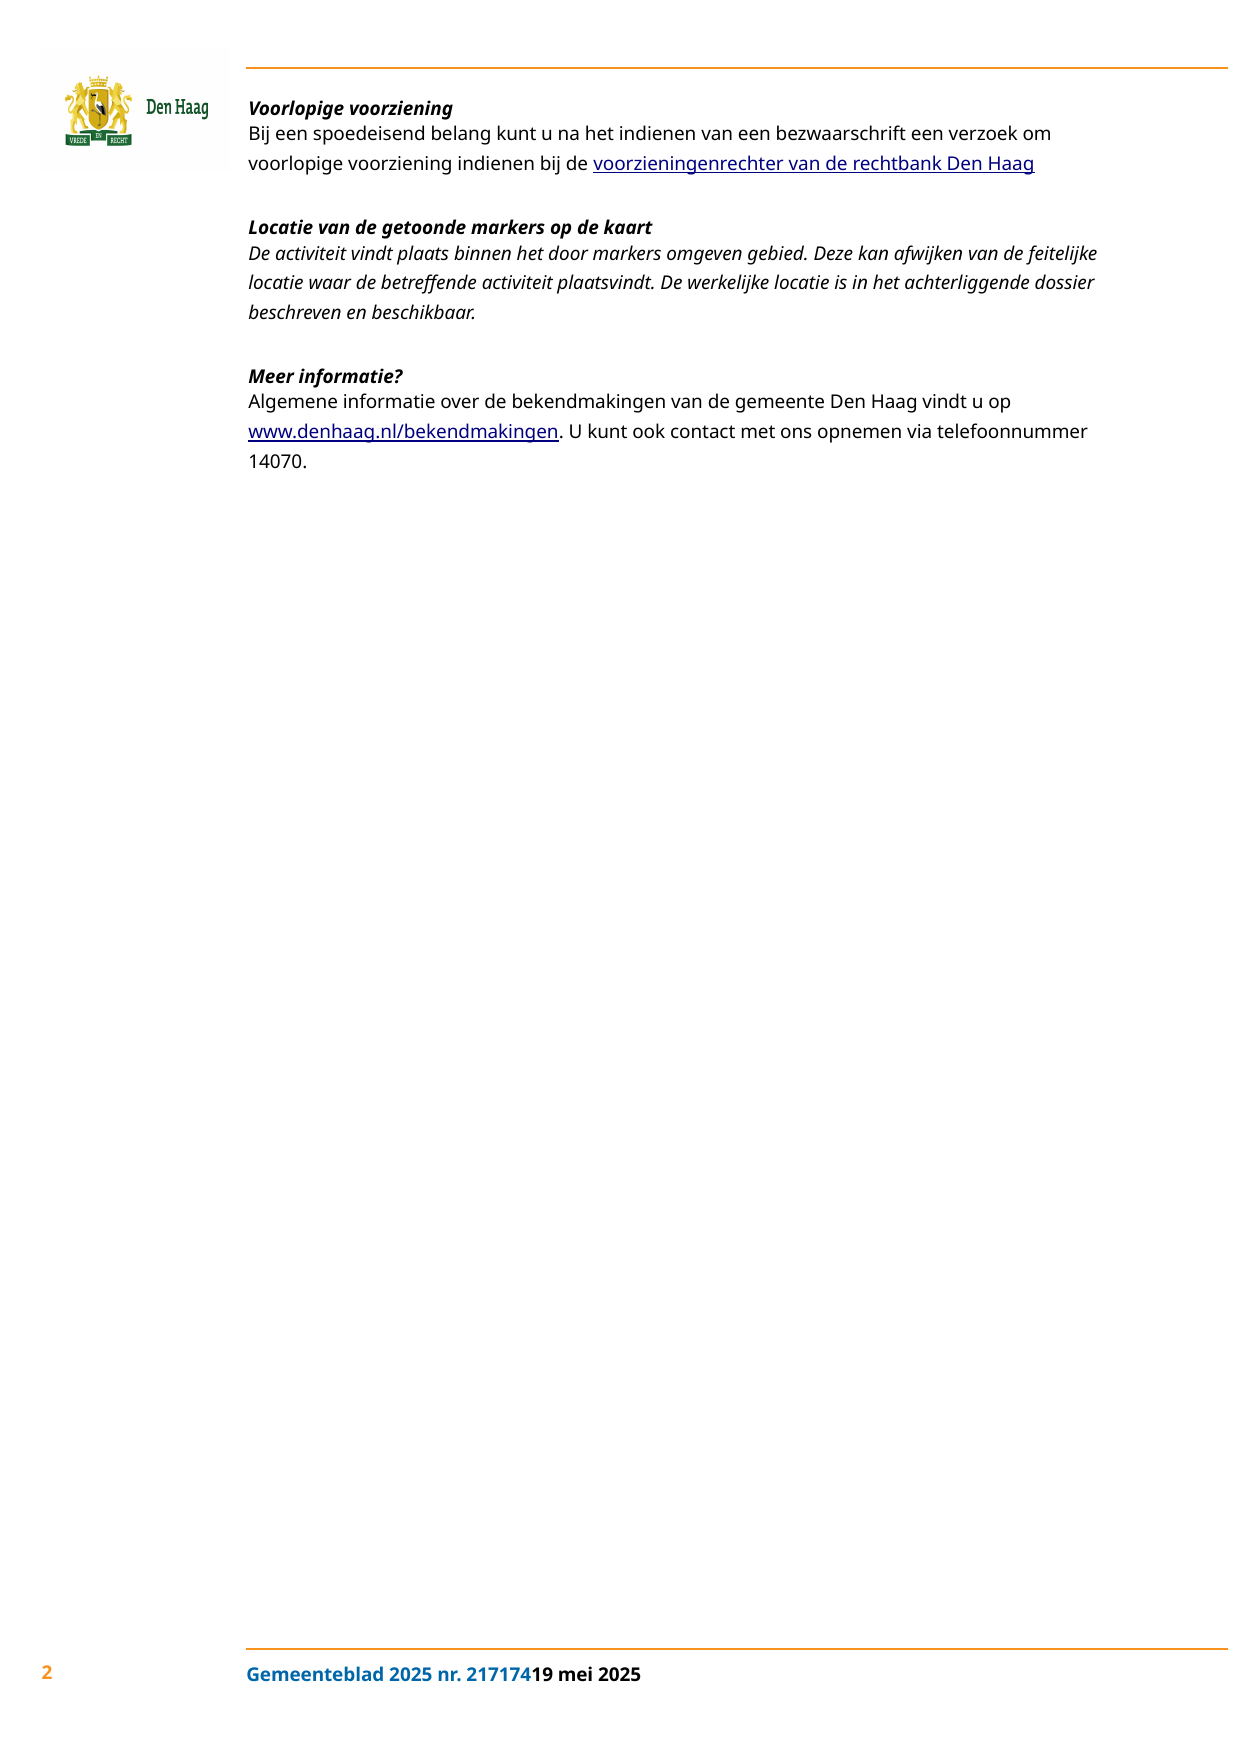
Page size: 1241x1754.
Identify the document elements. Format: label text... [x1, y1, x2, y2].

text Voorlopige voorziening [248, 95, 1152, 121]
text De activiteit vindt plaats binnen het door markers omgeven gebied. Deze kan afwijken van de feitelijke locatie waar de betreffende activiteit plaatsvindt. De werkelijke locatie is in het achterliggende dossier beschreven en beschikbaar. [248, 240, 1152, 325]
picture [41, 47, 231, 172]
text Bij een spoedeisend belang kunt u na het indienen van een bezwaarschrift een verzoek om voorlopige voorziening indienen bij de voorzieningenrechter van de rechtbank Den Haag [248, 121, 1152, 176]
text Locatie van de getoonde markers op de kaart [248, 214, 1152, 240]
text Meer informatie? [248, 363, 1152, 389]
text Algemene informatie over de bekendmakingen van de gemeente Den Haag vindt u op www.denhaag.nl/bekendmakingen. U kunt ook contact met ons opnemen via telefoonnummer 14070. [248, 389, 1152, 473]
